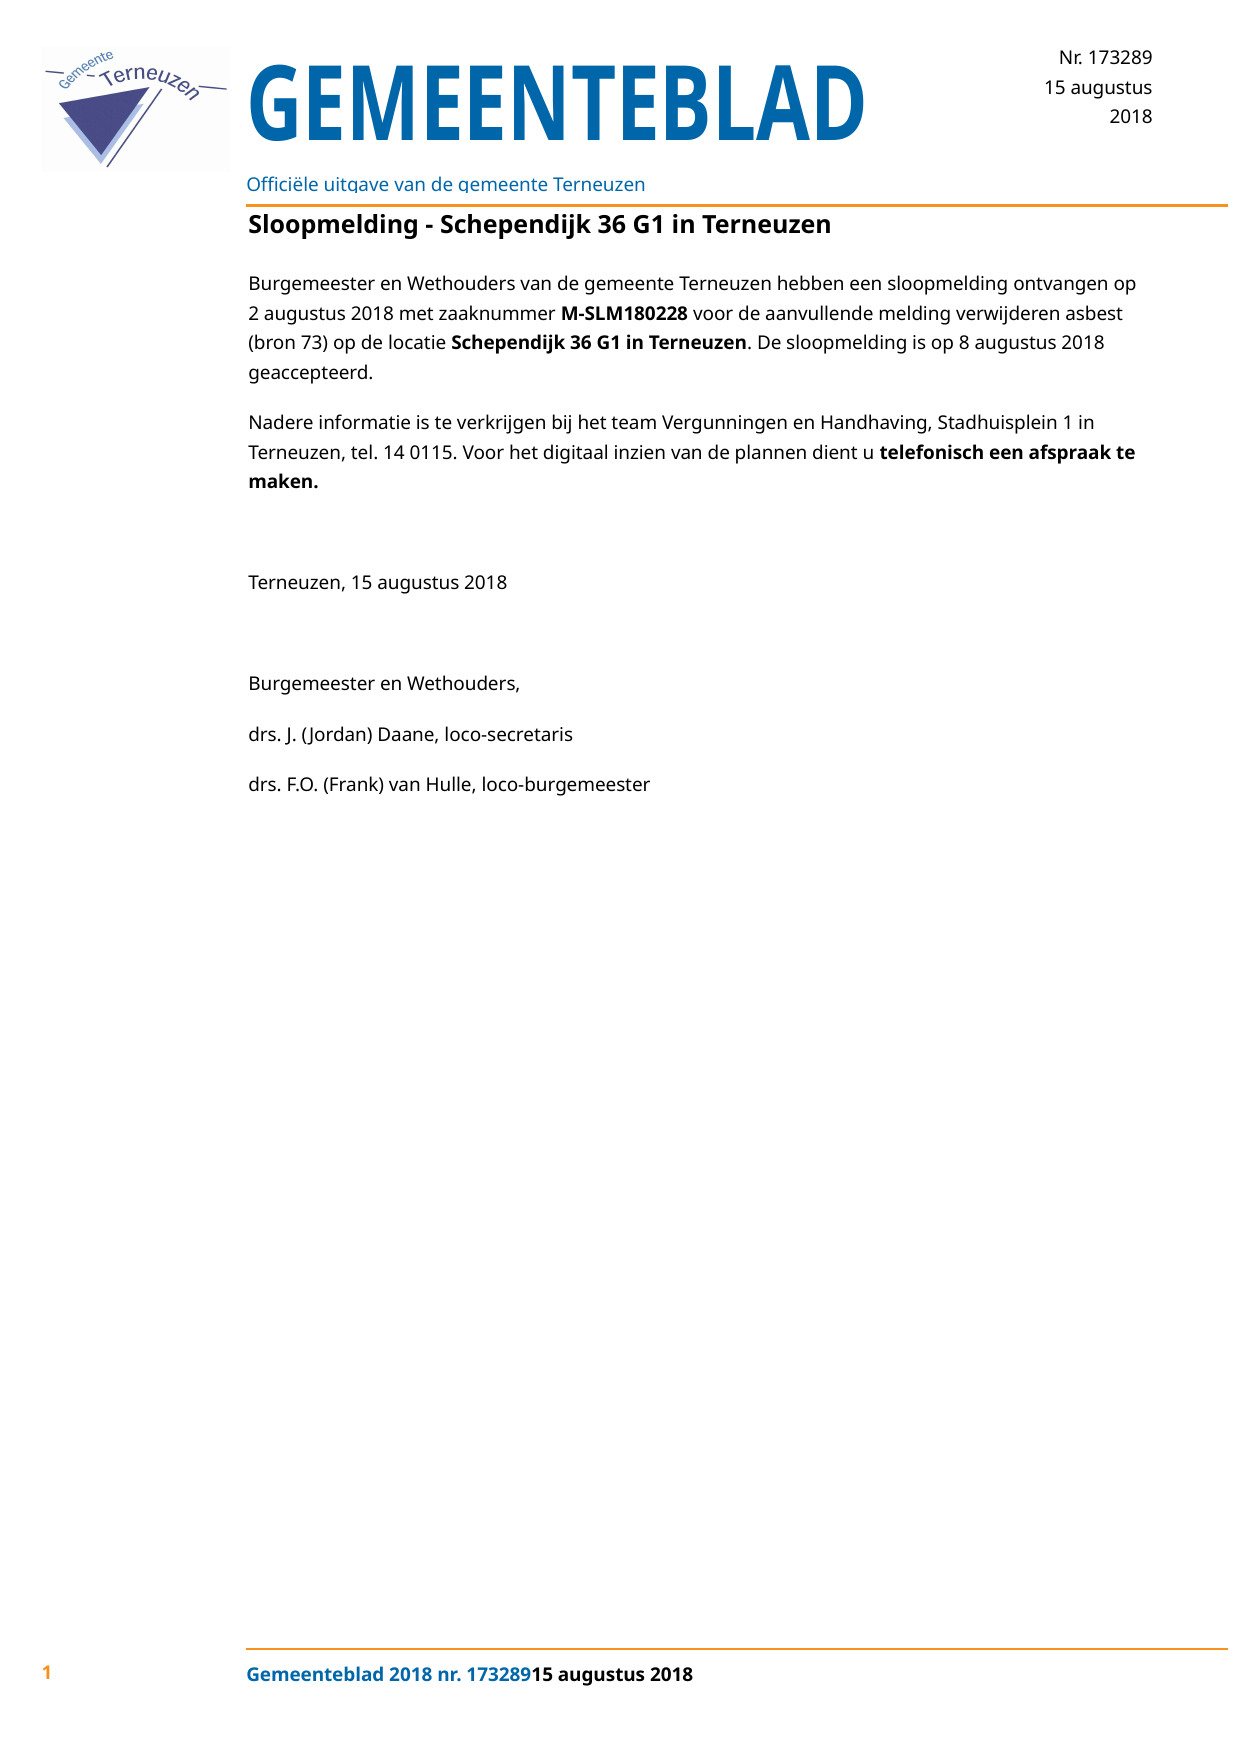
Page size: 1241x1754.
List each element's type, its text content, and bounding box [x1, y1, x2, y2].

text Burgemeester en Wethouders van de gemeente Terneuzen hebben een sloopmelding ontvangen op 2 augustus 2018 met zaaknummer M-SLM180228 voor de aanvullende melding verwijderen asbest (bron 73) op de locatie Schependijk 36 G1 in Terneuzen. De sloopmelding is op 8 augustus 2018 geaccepteerd. [248, 270, 1152, 385]
text Burgemeester en Wethouders, [248, 670, 1152, 696]
text Nadere informatie is te verkrijgen bij het team Vergunningen en Handhaving, Stadhuisplein 1 in Terneuzen, tel. 14 0115. Voor het digitaal inzien van de plannen dient u telefonisch een afspraak te maken. [248, 409, 1152, 494]
text Sloopmelding - Schependijk 36 G1 in Terneuzen [248, 207, 1152, 241]
text drs. F.O. (Frank) van Hulle, loco-burgemeester [248, 771, 1152, 797]
text drs. J. (Jordan) Daane, loco-secretaris [248, 721, 1152, 746]
text Terneuzen, 15 augustus 2018 [248, 569, 1152, 595]
picture [41, 47, 231, 172]
